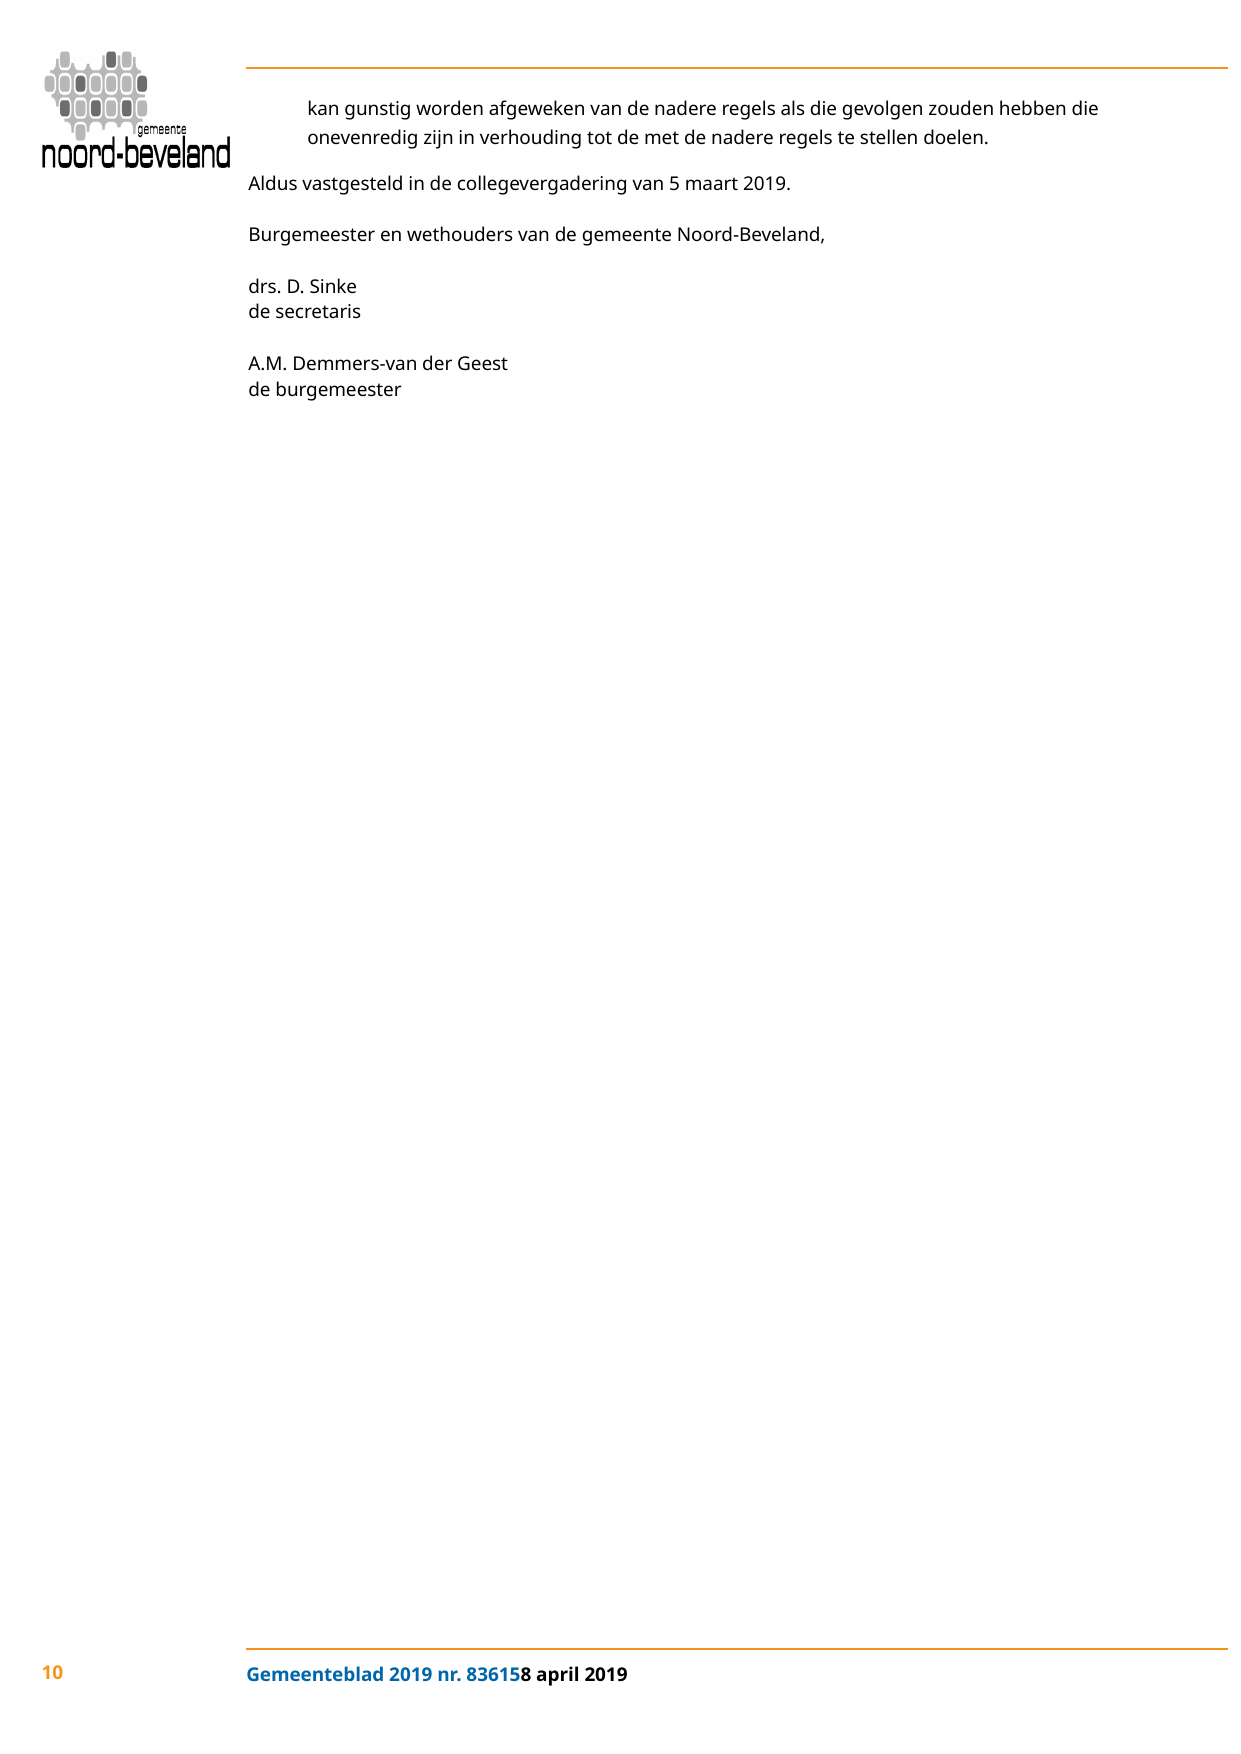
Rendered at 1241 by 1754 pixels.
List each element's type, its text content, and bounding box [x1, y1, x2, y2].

text A.M. Demmers-van der Geest [248, 350, 1152, 376]
list kan gunstig worden afgeweken van de nadere regels als die gevolgen zouden hebben die onevenredig zijn in verhouding tot de met de nadere regels te stellen doelen. [248, 95, 1152, 150]
text drs. D. Sinke [248, 273, 1152, 299]
text Burgemeester en wethouders van de gemeente Noord-Beveland, [248, 221, 1152, 247]
text de secretaris [248, 299, 1152, 324]
text Aldus vastgesteld in de collegevergadering van 5 maart 2019. [248, 170, 1152, 196]
text de burgemeester [248, 376, 1152, 402]
picture [41, 47, 231, 172]
